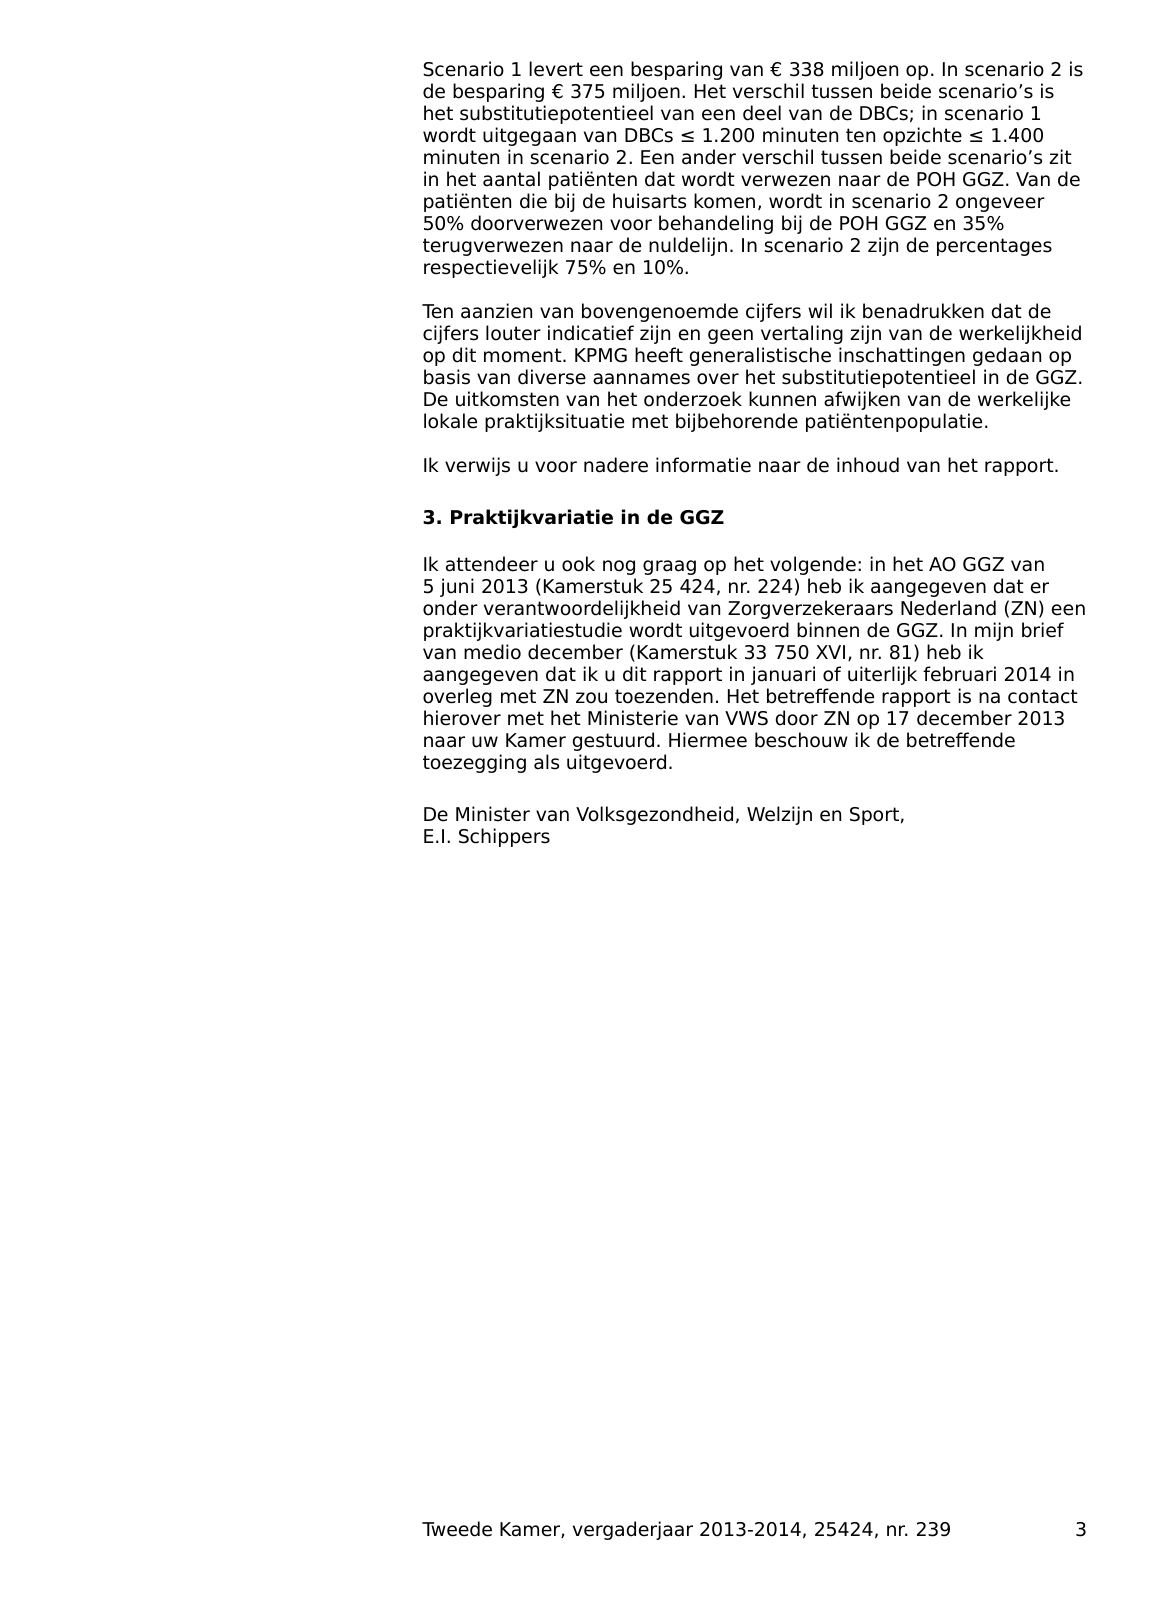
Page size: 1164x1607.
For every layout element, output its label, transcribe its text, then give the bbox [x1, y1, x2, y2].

subtitle 3. Praktijkvariatie in de GGZ [422, 507, 1087, 529]
text Scenario 1 levert een besparing van € 338 miljoen op. In scenario 2 is de besparing € 375 miljoen. Het verschil tussen beide scenario’s is het substitutiepotentieel van een deel van de DBCs; in scenario 1 wordt uitgegaan van DBCs ≤ 1.200 minuten ten opzichte ≤ 1.400 minuten in scenario 2. Een ander verschil tussen beide scenario’s zit in het aantal patiënten dat wordt verwezen naar de POH GGZ. Van de patiënten die bij de huisarts komen, wordt in scenario 2 ongeveer 50% doorverwezen voor behandeling bij de POH GGZ en 35% terugverwezen naar de nuldelijn. In scenario 2 zijn de percentages respectievelijk 75% en 10%. [422, 59, 1087, 279]
text De Minister van Volksgezondheid, Welzijn en Sport, E.I. Schippers [422, 804, 1087, 848]
text Ten aanzien van bovengenoemde cijfers wil ik benadrukken dat de cijfers louter indicatief zijn en geen vertaling zijn van de werkelijkheid op dit moment. KPMG heeft generalistische inschattingen gedaan op basis van diverse aannames over het substitutiepotentieel in de GGZ. De uitkomsten van het onderzoek kunnen afwijken van de werkelijke lokale praktijksituatie met bijbehorende patiëntenpopulatie. [422, 301, 1087, 433]
text Ik attendeer u ook nog graag op het volgende: in het AO GGZ van 5 juni 2013 (Kamerstuk 25 424, nr. 224) heb ik aangegeven dat er onder verantwoordelijkheid van Zorgverzekeraars Nederland (ZN) een praktijkvariatiestudie wordt uitgevoerd binnen de GGZ. In mijn brief van medio december (Kamerstuk 33 750 XVI, nr. 81) heb ik aangegeven dat ik u dit rapport in januari of uiterlijk februari 2014 in overleg met ZN zou toezenden. Het betreffende rapport is na contact hierover met het Ministerie van VWS door ZN op 17 december 2013 naar uw Kamer gestuurd. Hiermee beschouw ik de betreffende toezegging als uitgevoerd. [422, 554, 1087, 774]
text Ik verwijs u voor nadere informatie naar de inhoud van het rapport. [422, 455, 1087, 477]
